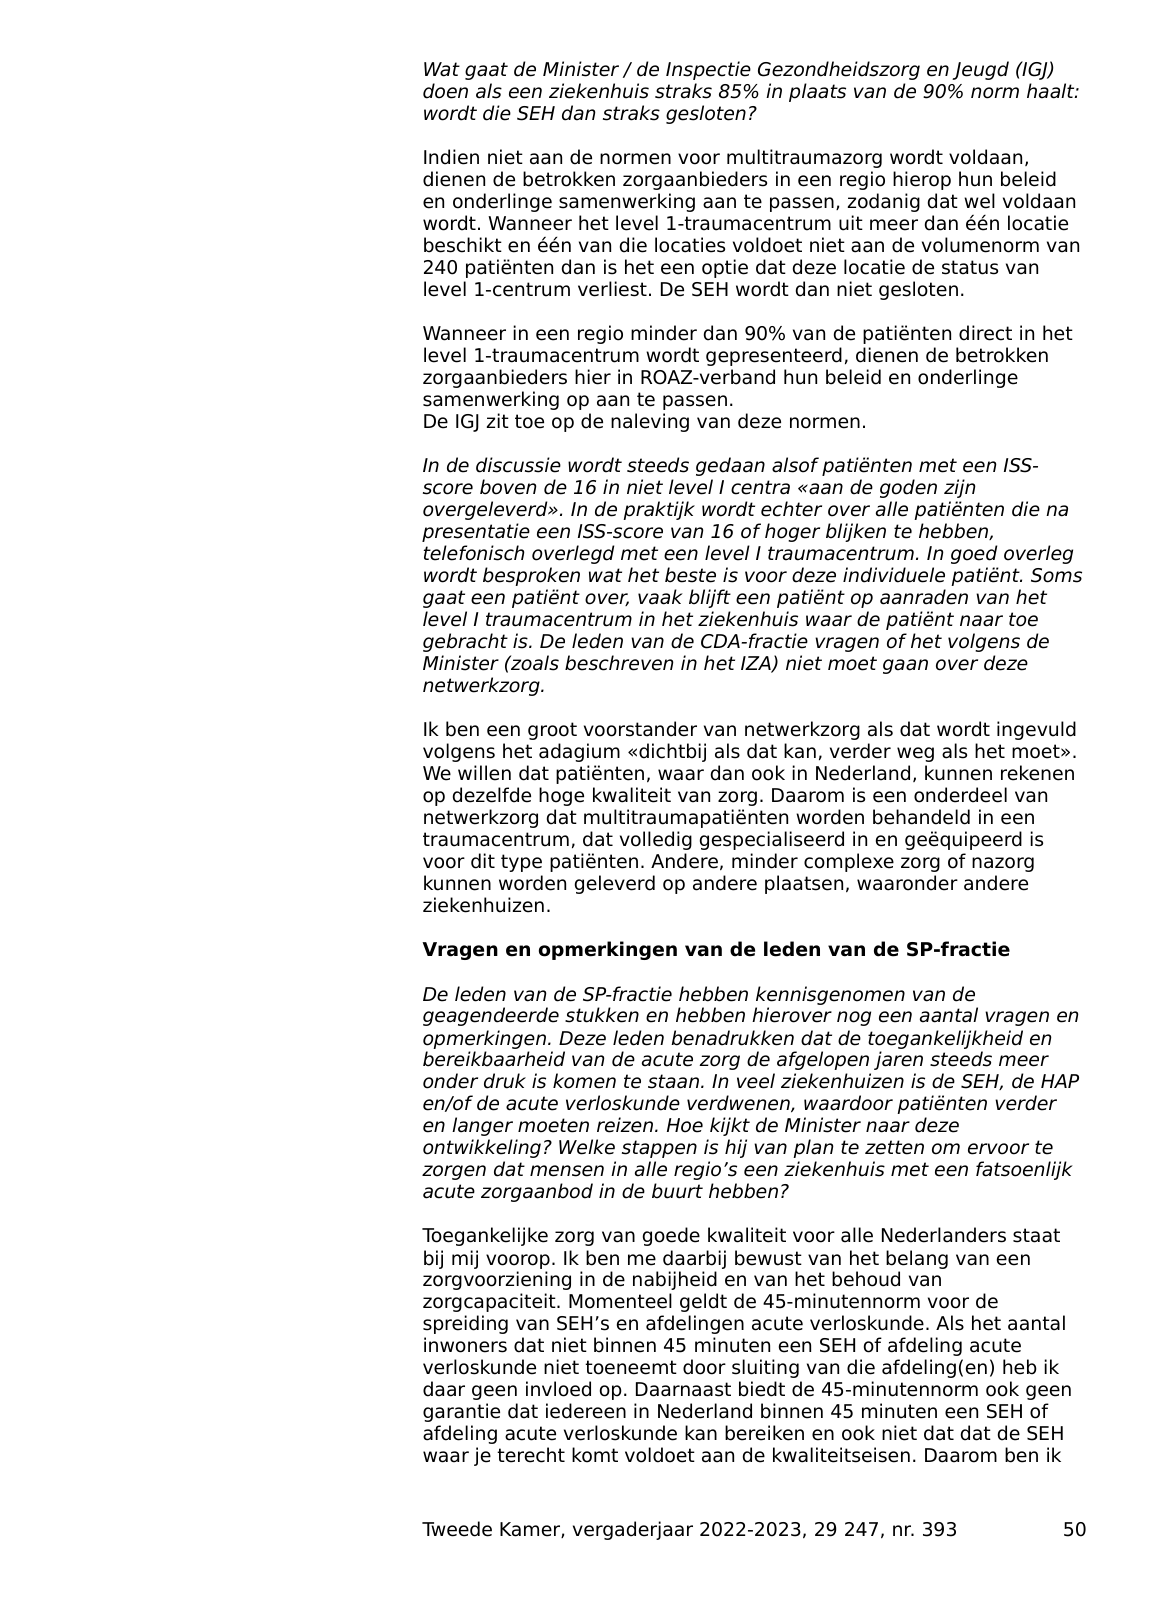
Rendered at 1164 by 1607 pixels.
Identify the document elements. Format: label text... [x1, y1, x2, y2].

text Toegankelijke zorg van goede kwaliteit voor alle Nederlanders staat bij mij voorop. Ik ben me daarbij bewust van het belang van een zorgvoorziening in de nabijheid en van het behoud van zorgcapaciteit. Momenteel geldt de 45-minutennorm voor de spreiding van SEH’s en afdelingen acute verloskunde. Als het aantal inwoners dat niet binnen 45 minuten een SEH of afdeling acute verloskunde niet toeneemt door sluiting van die afdeling(en) heb ik daar geen invloed op. Daarnaast biedt de 45-minutennorm ook geen garantie dat iedereen in Nederland binnen 45 minuten een SEH of afdeling acute verloskunde kan bereiken en ook niet dat dat de SEH waar je terecht komt voldoet aan de kwaliteitseisen. Daarom ben ik [422, 1225, 1087, 1467]
text Wanneer in een regio minder dan 90% van de patiënten direct in het level 1-traumacentrum wordt gepresenteerd, dienen de betrokken zorgaanbieders hier in ROAZ-verband hun beleid en onderlinge samenwerking op aan te passen. [422, 323, 1087, 411]
text Indien niet aan de normen voor multitraumazorg wordt voldaan, dienen de betrokken zorgaanbieders in een regio hierop hun beleid en onderlinge samenwerking aan te passen, zodanig dat wel voldaan wordt. Wanneer het level 1-traumacentrum uit meer dan één locatie beschikt en één van die locaties voldoet niet aan de volumenorm van 240 patiënten dan is het een optie dat deze locatie de status van level 1-centrum verliest. De SEH wordt dan niet gesloten. [422, 147, 1087, 301]
subtitle Vragen en opmerkingen van de leden van de SP-fractie [422, 939, 1087, 961]
text Wat gaat de Minister / de Inspectie Gezondheidszorg en Jeugd (IGJ) doen als een ziekenhuis straks 85% in plaats van de 90% norm haalt: wordt die SEH dan straks gesloten? [422, 59, 1087, 125]
text In de discussie wordt steeds gedaan alsof patiënten met een ISS-score boven de 16 in niet level I centra «aan de goden zijn overgeleverd». In de praktijk wordt echter over alle patiënten die na presentatie een ISS-score van 16 of hoger blijken te hebben, telefonisch overlegd met een level I traumacentrum. In goed overleg wordt besproken wat het beste is voor deze individuele patiënt. Soms gaat een patiënt over, vaak blijft een patiënt op aanraden van het level I traumacentrum in het ziekenhuis waar de patiënt naar toe gebracht is. De leden van de CDA-fractie vragen of het volgens de Minister (zoals beschreven in het IZA) niet moet gaan over deze netwerkzorg. [422, 455, 1087, 697]
text De IGJ zit toe op de naleving van deze normen. [422, 411, 1087, 433]
text De leden van de SP-fractie hebben kennisgenomen van de geagendeerde stukken en hebben hierover nog een aantal vragen en opmerkingen. Deze leden benadrukken dat de toegankelijkheid en bereikbaarheid van de acute zorg de afgelopen jaren steeds meer onder druk is komen te staan. In veel ziekenhuizen is de SEH, de HAP en/of de acute verloskunde verdwenen, waardoor patiënten verder en langer moeten reizen. Hoe kijkt de Minister naar deze ontwikkeling? Welke stappen is hij van plan te zetten om ervoor te zorgen dat mensen in alle regio’s een ziekenhuis met een fatsoenlijk acute zorgaanbod in de buurt hebben? [422, 983, 1087, 1203]
text Ik ben een groot voorstander van netwerkzorg als dat wordt ingevuld volgens het adagium «dichtbij als dat kan, verder weg als het moet». We willen dat patiënten, waar dan ook in Nederland, kunnen rekenen op dezelfde hoge kwaliteit van zorg. Daarom is een onderdeel van netwerkzorg dat multitraumapatiënten worden behandeld in een traumacentrum, dat volledig gespecialiseerd in en geëquipeerd is voor dit type patiënten. Andere, minder complexe zorg of nazorg kunnen worden geleverd op andere plaatsen, waaronder andere ziekenhuizen. [422, 719, 1087, 917]
